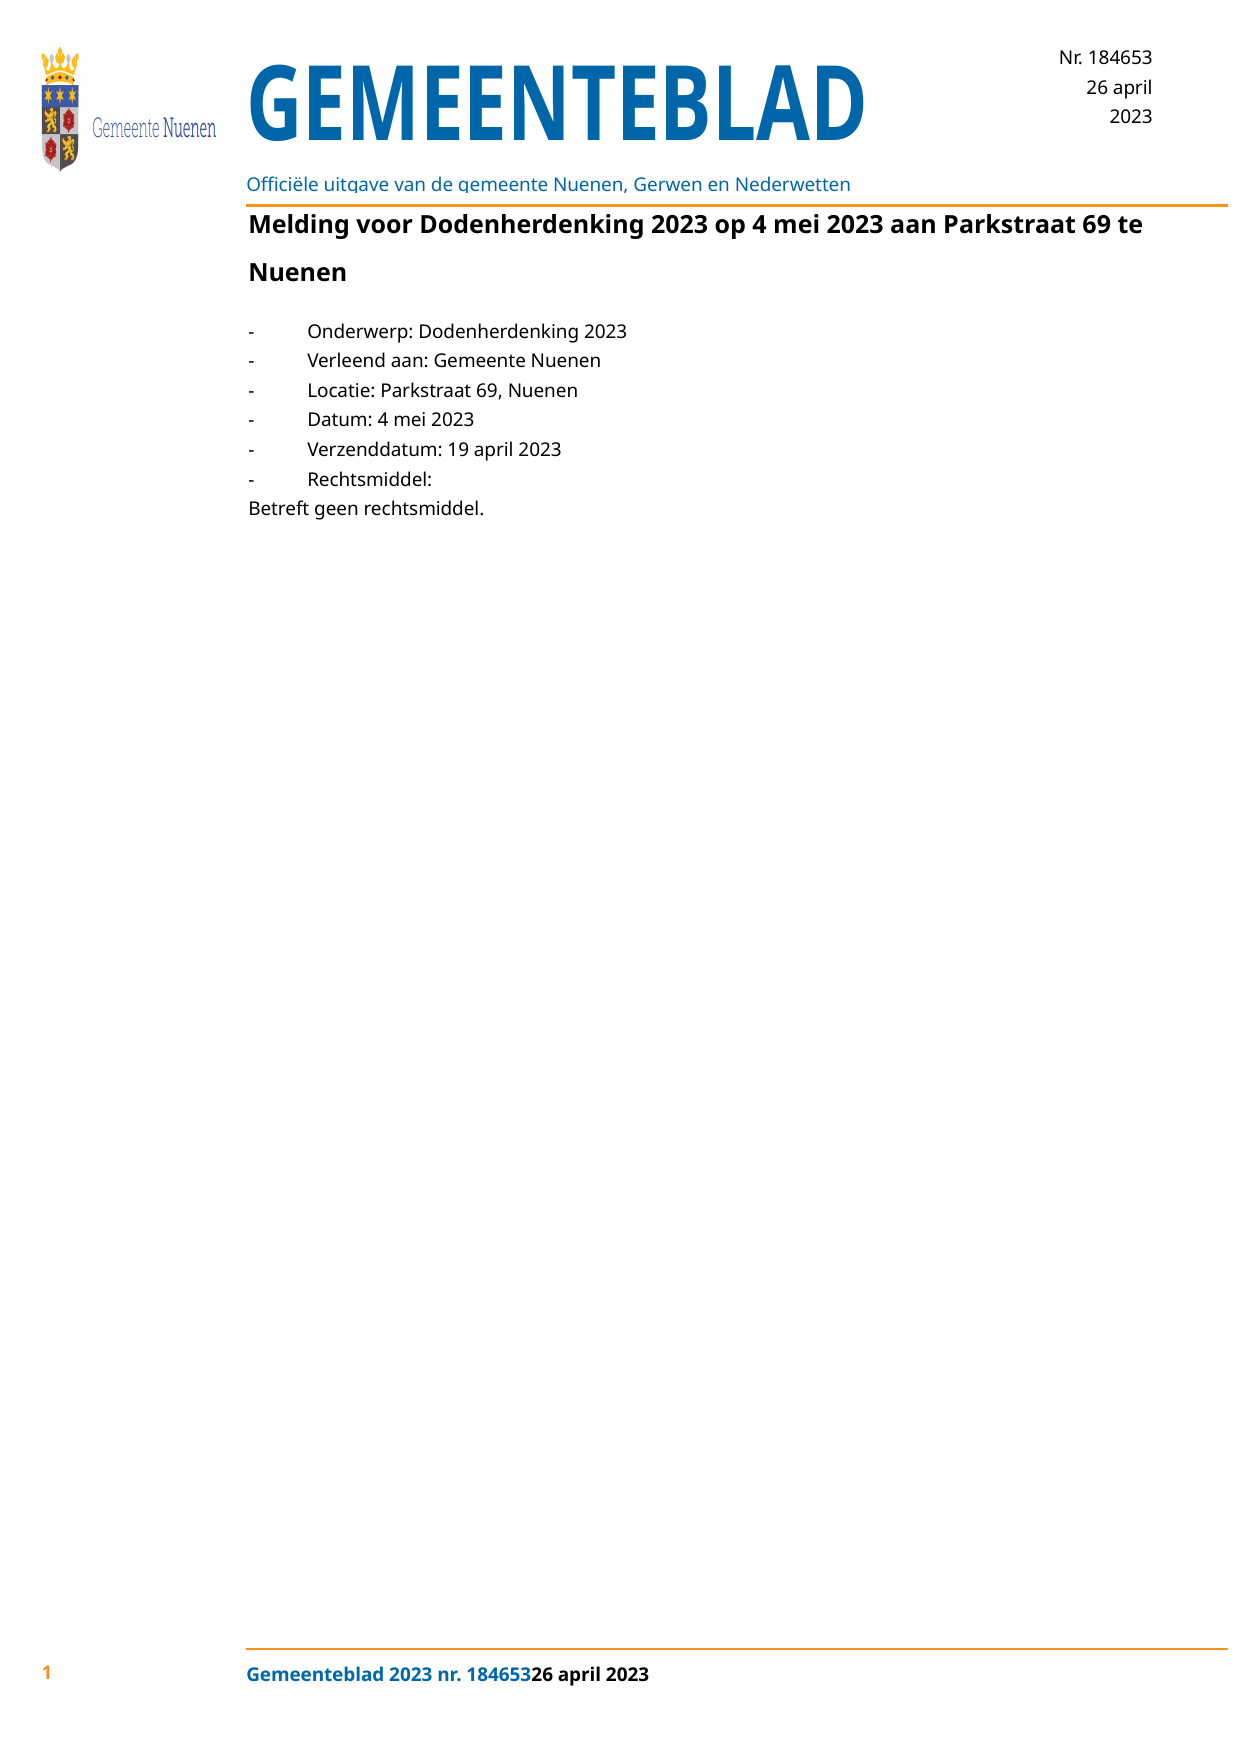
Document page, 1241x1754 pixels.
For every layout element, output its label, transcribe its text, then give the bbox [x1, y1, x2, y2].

text Betreft geen rechtsmiddel. [248, 495, 1152, 521]
list Verleend aan: Gemeente Nuenen [248, 347, 1152, 373]
list Locatie: Parkstraat 69, Nuenen [248, 377, 1152, 403]
list Rechtsmiddel: [248, 466, 1152, 492]
picture [41, 47, 231, 172]
list Datum: 4 mei 2023 [248, 407, 1152, 432]
list Onderwerp: Dodenherdenking 2023 [248, 318, 1152, 344]
list Verzenddatum: 19 april 2023 [248, 436, 1152, 462]
text Melding voor Dodenherdenking 2023 op 4 mei 2023 aan Parkstraat 69 te Nuenen [248, 207, 1152, 288]
